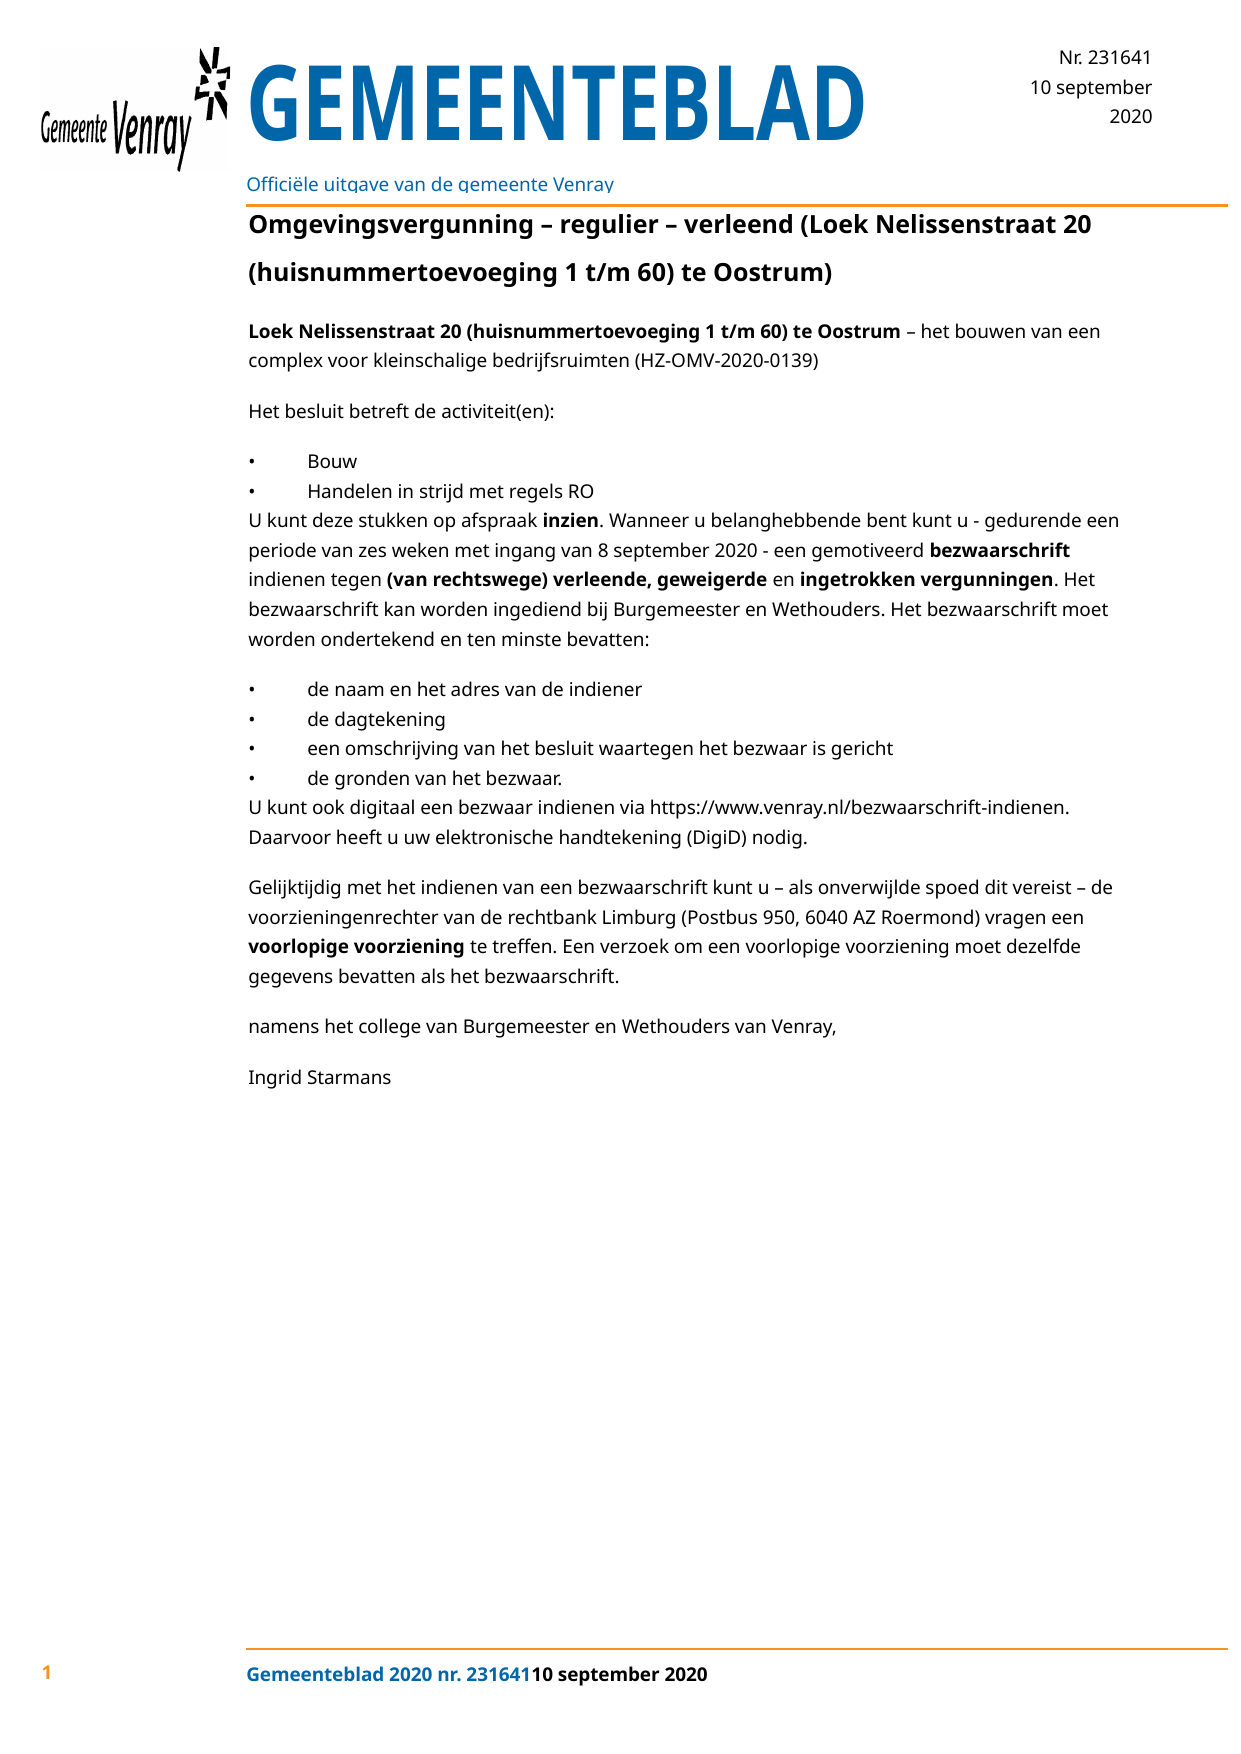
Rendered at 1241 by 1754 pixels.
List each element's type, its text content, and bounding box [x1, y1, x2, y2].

text Ingrid Starmans [248, 1064, 1152, 1090]
list de gronden van het bezwaar. [248, 765, 1152, 791]
list de dagtekening [248, 706, 1152, 732]
text Omgevingsvergunning – regulier – verleend (Loek Nelissenstraat 20 (huisnummertoevoeging 1 t/m 60) te Oostrum) [248, 207, 1152, 288]
text Het besluit betreft de activiteit(en): [248, 398, 1152, 424]
text namens het college van Burgemeester en Wethouders van Venray, [248, 1014, 1152, 1039]
picture [41, 47, 231, 172]
text U kunt ook digitaal een bezwaar indienen via https://www.venray.nl/bezwaarschrift-indienen. Daarvoor heeft u uw elektronische handtekening (DigiD) nodig. [248, 794, 1152, 850]
list de naam en het adres van de indiener [248, 676, 1152, 702]
list Bouw [248, 448, 1152, 474]
text Loek Nelissenstraat 20 (huisnummertoevoeging 1 t/m 60) te Oostrum – het bouwen van een complex voor kleinschalige bedrijfsruimten (HZ-OMV-2020-0139) [248, 318, 1152, 373]
list Handelen in strijd met regels RO [248, 478, 1152, 504]
text U kunt deze stukken op afspraak inzien. Wanneer u belanghebbende bent kunt u - gedurende een periode van zes weken met ingang van 8 september 2020 - een gemotiveerd bezwaarschrift indienen tegen (van rechtswege) verleende, geweigerde en ingetrokken vergunningen. Het bezwaarschrift kan worden ingediend bij Burgemeester en Wethouders. Het bezwaarschrift moet worden ondertekend en ten minste bevatten: [248, 507, 1152, 652]
text Gelijktijdig met het indienen van een bezwaarschrift kunt u – als onverwijlde spoed dit vereist – de voorzieningenrechter van de rechtbank Limburg (Postbus 950, 6040 AZ Roermond) vragen een voorlopige voorziening te treffen. Een verzoek om een voorlopige voorziening moet dezelfde gegevens bevatten als het bezwaarschrift. [248, 874, 1152, 989]
list een omschrijving van het besluit waartegen het bezwaar is gericht [248, 735, 1152, 761]
